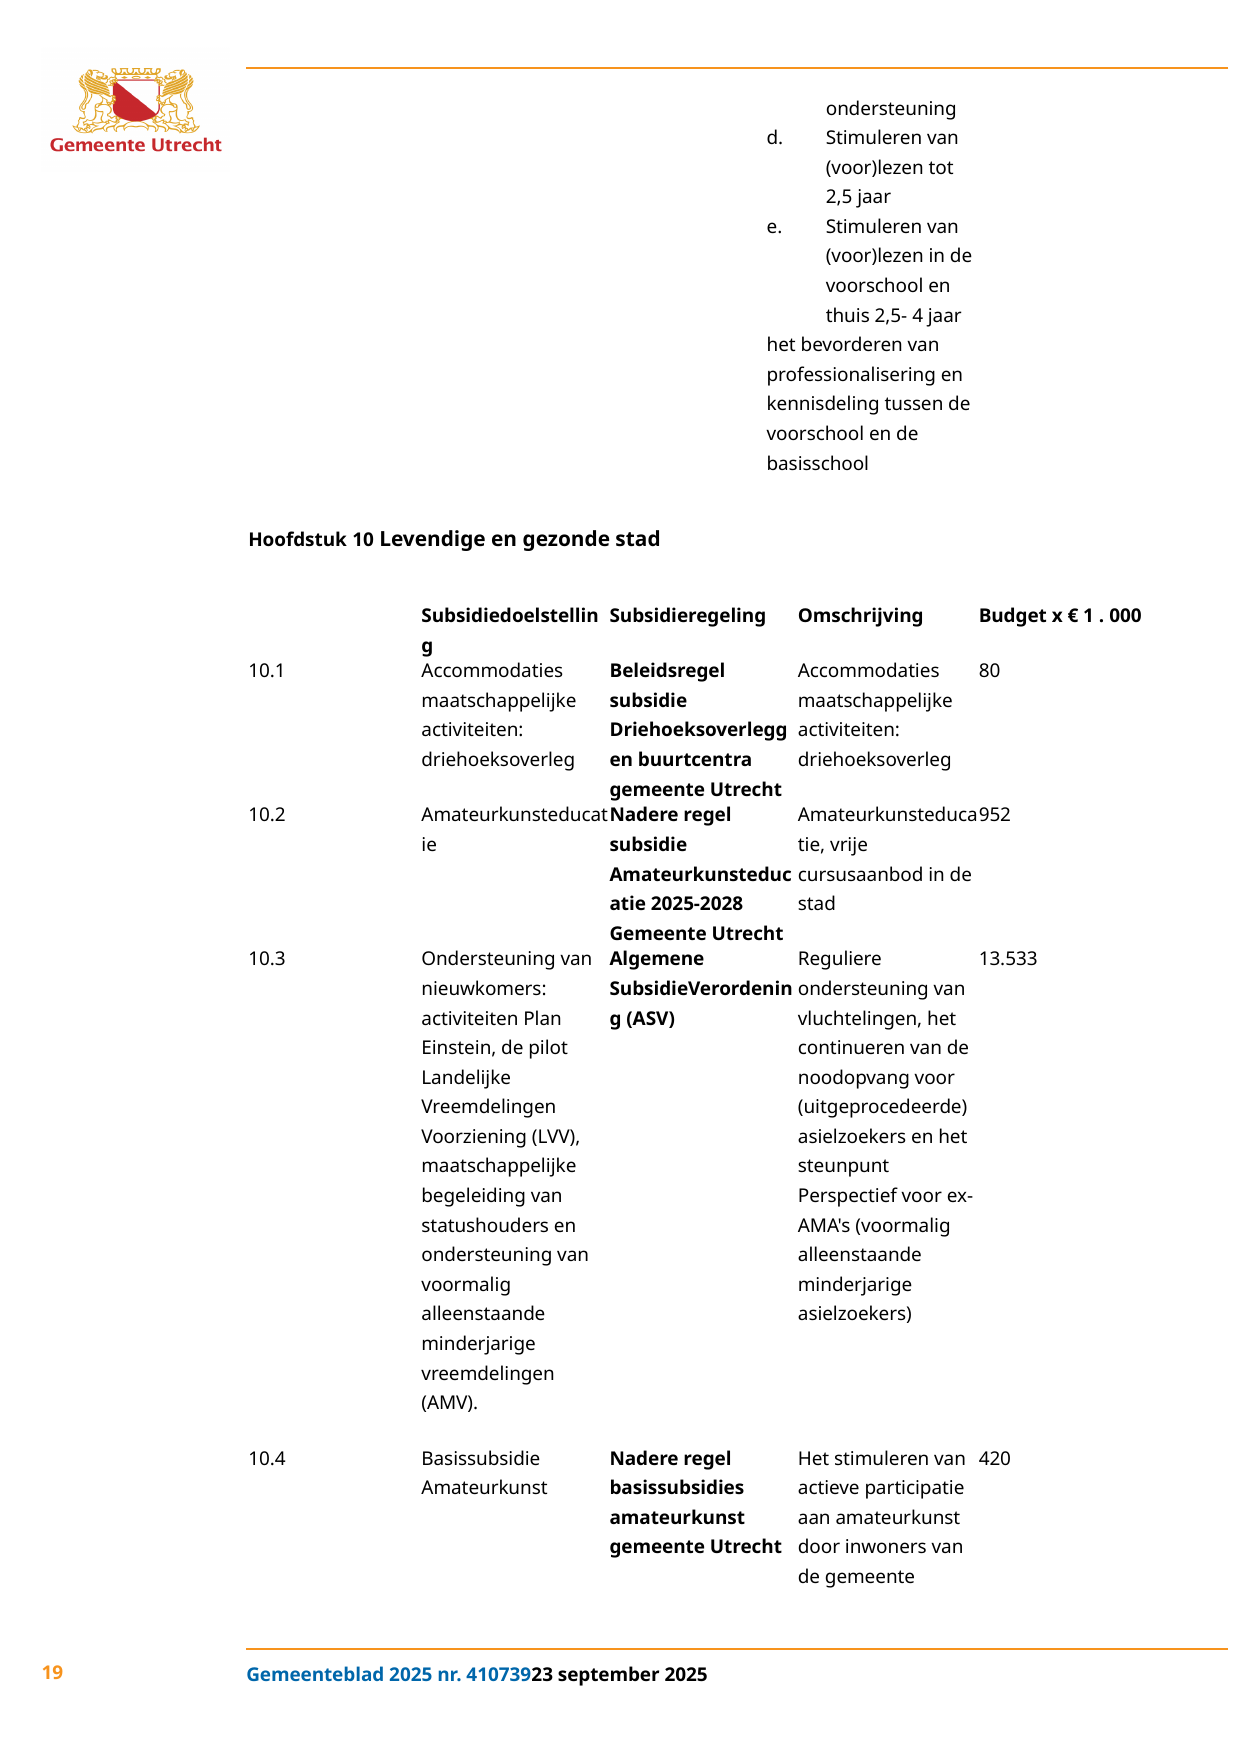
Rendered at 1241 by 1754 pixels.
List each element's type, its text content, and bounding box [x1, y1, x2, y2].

table_cell 10.4 [248, 1445, 421, 1589]
table_cell [418, 95, 596, 476]
table_header Subsidieregeling [609, 602, 798, 657]
table_cell Het stimuleren van actieve participatie aan amateurkunst door inwoners van de gemeente [798, 1445, 978, 1589]
table_cell [596, 95, 766, 476]
table_cell [248, 95, 418, 476]
table_cell 420 [979, 1445, 1152, 1589]
table_header [248, 602, 421, 657]
table_cell 10.3 [248, 946, 421, 1445]
table_cell Amateurkunsteducatie, vrije cursusaanbod in de stad [798, 802, 978, 946]
picture [41, 47, 231, 172]
table_cell ondersteuning Stimuleren van (voor)lezen tot 2,5 jaar Stimuleren van (voor)lezen in de voorschool en thuis 2,5- 4 jaar het bevorderen van professionalisering en kennisdeling tussen de voorschool en de basisschool [766, 95, 981, 476]
table_cell Basissubsidie Amateurkunst [421, 1445, 609, 1589]
text Hoofdstuk 10 Levendige en gezonde stad [248, 524, 1152, 553]
table_cell Algemene SubsidieVerordening (ASV) [609, 946, 798, 1445]
table_cell Beleidsregel subsidie Driehoeksoverleggen buurtcentra gemeente Utrecht [609, 658, 798, 802]
table_cell Ondersteuning van nieuwkomers: activiteiten Plan Einstein, de pilot Landelijke Vreemdelingen Voorziening (LVV), maatschappelijke begeleiding van statushouders en ondersteuning van voormalig alleenstaande minderjarige vreemdelingen (AMV). [421, 946, 609, 1445]
table_cell Accommodaties maatschappelijke activiteiten: driehoeksoverleg [421, 658, 609, 802]
table_header Subsidiedoelstelling [421, 602, 609, 657]
table_cell Accommodaties maatschappelijke activiteiten: driehoeksoverleg [798, 658, 978, 802]
table_cell 10.1 [248, 658, 421, 802]
table_cell 80 [979, 658, 1152, 802]
table_header Budget x € 1 . 000 [979, 602, 1152, 657]
table_cell 13.533 [979, 946, 1152, 1445]
table_cell 10.2 [248, 802, 421, 946]
table_header Omschrijving [798, 602, 978, 657]
table_cell Reguliere ondersteuning van vluchtelingen, het continueren van de noodopvang voor (uitgeprocedeerde) asielzoekers en het steunpunt Perspectief voor ex-AMA's (voormalig alleenstaande minderjarige asielzoekers) [798, 946, 978, 1445]
table_cell Amateurkunsteducatie [421, 802, 609, 946]
table_cell Nadere regel basissubsidies amateurkunst gemeente Utrecht [609, 1445, 798, 1589]
table_cell Nadere regel subsidie Amateurkunsteducatie 2025-2028 Gemeente Utrecht [609, 802, 798, 946]
table_cell [981, 95, 1152, 476]
table_cell 952 [979, 802, 1152, 946]
